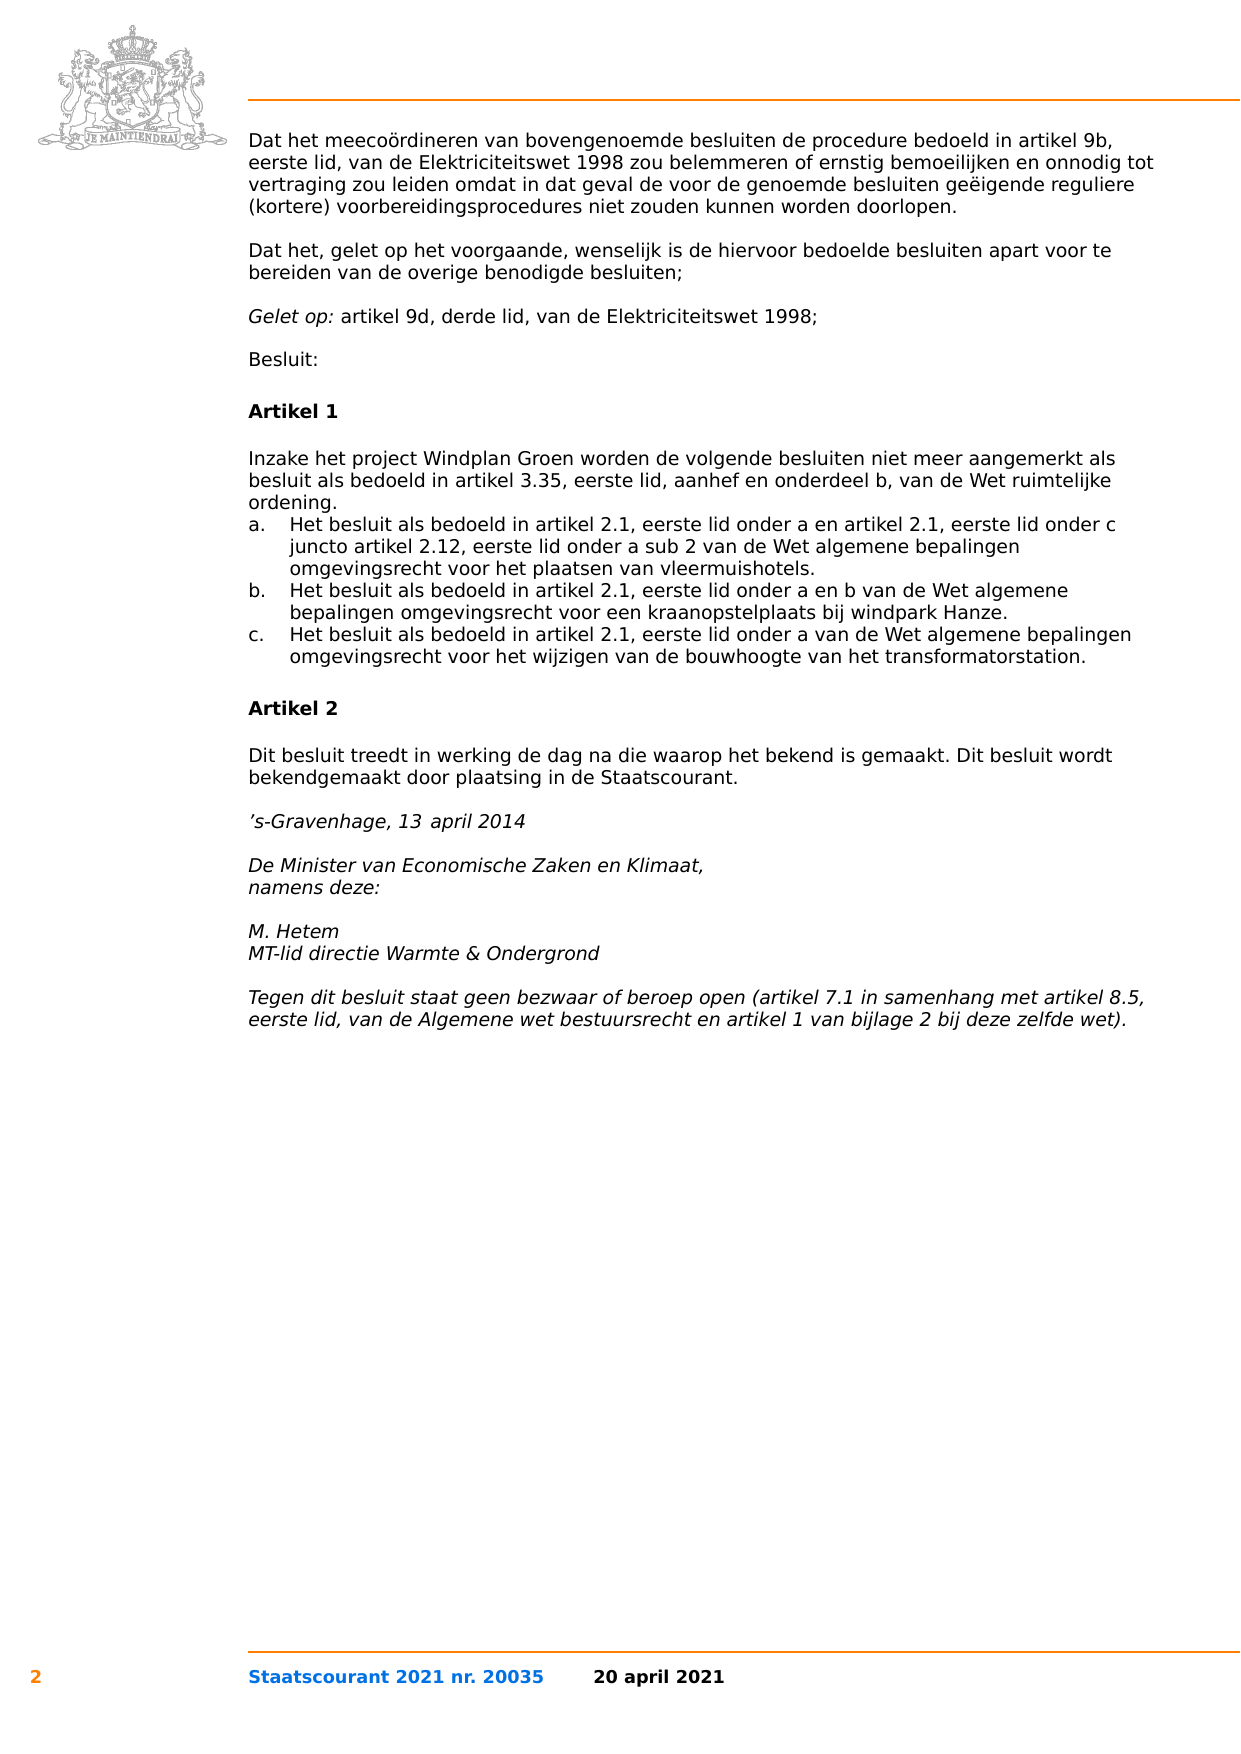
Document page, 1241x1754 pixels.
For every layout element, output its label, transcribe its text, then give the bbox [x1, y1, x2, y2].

text Dat het meecoördineren van bovengenoemde besluiten de procedure bedoeld in artikel 9b, eerste lid, van de Elektriciteitswet 1998 zou belemmeren of ernstig bemoeilijken en onnodig tot vertraging zou leiden omdat in dat geval de voor de genoemde besluiten geëigende reguliere (kortere) voorbereidingsprocedures niet zouden kunnen worden doorlopen. [248, 130, 1163, 218]
picture [38, 25, 227, 150]
text Gelet op: artikel 9d, derde lid, van de Elektriciteitswet 1998; [248, 306, 1163, 327]
text ’s-Gravenhage, 13 april 2014 [248, 811, 1163, 833]
text a. Het besluit als bedoeld in artikel 2.1, eerste lid onder a en artikel 2.1, eerste lid onder c juncto artikel 2.12, eerste lid onder a sub 2 van de Wet algemene bepalingen omgevingsrecht voor het plaatsen van vleermuishotels. [248, 514, 1163, 580]
text b. Het besluit als bedoeld in artikel 2.1, eerste lid onder a en b van de Wet algemene bepalingen omgevingsrecht voor een kraanopstelplaats bij windpark Hanze. [248, 580, 1163, 624]
text Tegen dit besluit staat geen bezwaar of beroep open (artikel 7.1 in samenhang met artikel 8.5, eerste lid, van de Algemene wet bestuursrecht en artikel 1 van bijlage 2 bij deze zelfde wet). [248, 987, 1163, 1031]
subtitle Artikel 1 [248, 401, 1163, 423]
text Dit besluit treedt in werking de dag na die waarop het bekend is gemaakt. Dit besluit wordt bekendgemaakt door plaatsing in de Staatscourant. [248, 745, 1163, 789]
text Dat het, gelet op het voorgaande, wenselijk is de hiervoor bedoelde besluiten apart voor te bereiden van de overige benodigde besluiten; [248, 240, 1163, 284]
text c. Het besluit als bedoeld in artikel 2.1, eerste lid onder a van de Wet algemene bepalingen omgevingsrecht voor het wijzigen van de bouwhoogte van het transformatorstation. [248, 624, 1163, 668]
subtitle Artikel 2 [248, 698, 1163, 720]
text De Minister van Economische Zaken en Klimaat, namens deze: M. Hetem MT-lid directie Warmte & Ondergrond [248, 855, 1163, 965]
text Besluit: [248, 349, 1163, 371]
text Inzake het project Windplan Groen worden de volgende besluiten niet meer aangemerkt als besluit als bedoeld in artikel 3.35, eerste lid, aanhef en onderdeel b, van de Wet ruimtelijke ordening. [248, 448, 1163, 514]
